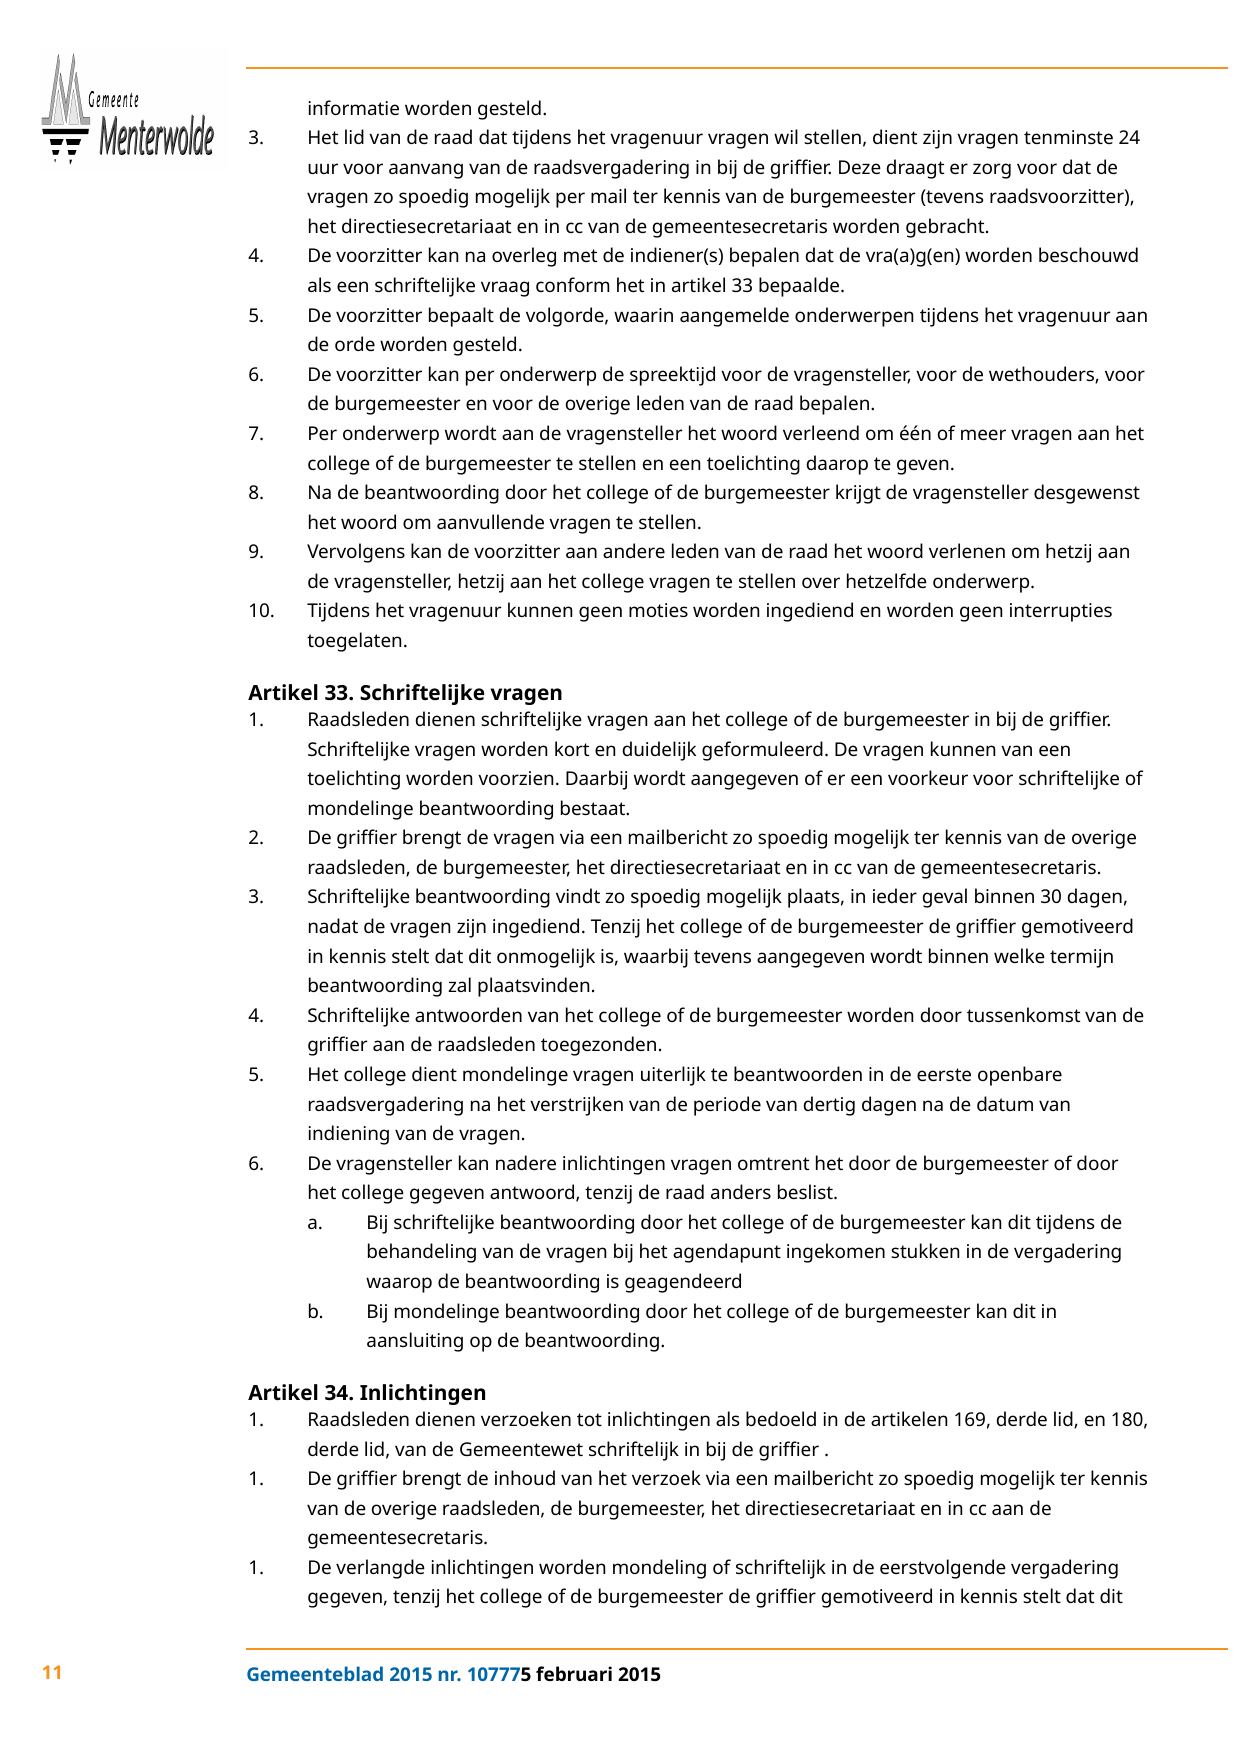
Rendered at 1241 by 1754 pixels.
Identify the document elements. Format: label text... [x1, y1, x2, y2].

picture [41, 47, 231, 172]
list De vragensteller kan nadere inlichtingen vragen omtrent het door de burgemeester of door het college gegeven antwoord, tenzij de raad anders beslist. [248, 1150, 1152, 1205]
list De voorzitter kan na overleg met de indiener(s) bepalen dat de vra(a)g(en) worden beschouwd als een schriftelijke vraag conform het in artikel 33 bepaalde. [248, 243, 1152, 298]
list Per onderwerp wordt aan de vragensteller het woord verleend om één of meer vragen aan het college of de burgemeester te stellen en een toelichting daarop te geven. [248, 420, 1152, 476]
list De voorzitter bepaalt de volgorde, waarin aangemelde onderwerpen tijdens het vragenuur aan de orde worden gesteld. [248, 302, 1152, 357]
list Raadsleden dienen verzoeken tot inlichtingen als bedoeld in de artikelen 169, derde lid, en 180, derde lid, van de Gemeentewet schriftelijk in bij de griffier . [248, 1406, 1152, 1462]
list De voorzitter kan per onderwerp de spreektijd voor de vragensteller, voor de wethouders, voor de burgemeester en voor de overige leden van de raad bepalen. [248, 361, 1152, 416]
list Schriftelijke beantwoording vindt zo spoedig mogelijk plaats, in ieder geval binnen 30 dagen, nadat de vragen zijn ingediend. Tenzij het college of de burgemeester de griffier gemotiveerd in kennis stelt dat dit onmogelijk is, waarbij tevens aangegeven wordt binnen welke termijn beantwoording zal plaatsvinden. [248, 884, 1152, 998]
list Bij mondelinge beantwoording door het college of de burgemeester kan dit in aansluiting op de beantwoording. [307, 1298, 1152, 1353]
list De verlangde inlichtingen worden mondeling of schriftelijk in de eerstvolgende vergadering gegeven, tenzij het college of de burgemeester de griffier gemotiveerd in kennis stelt dat dit [248, 1554, 1152, 1609]
list De griffier brengt de vragen via een mailbericht zo spoedig mogelijk ter kennis van de overige raadsleden, de burgemeester, het directiesecretariaat en in cc van de gemeentesecretaris. [248, 824, 1152, 880]
text Artikel 34. Inlichtingen [248, 1378, 1152, 1406]
list Raadsleden dienen schriftelijke vragen aan het college of de burgemeester in bij de griffier. Schriftelijke vragen worden kort en duidelijk geformuleerd. De vragen kunnen van een toelichting worden voorzien. Daarbij wordt aangegeven of er een voorkeur voor schriftelijke of mondelinge beantwoording bestaat. [248, 706, 1152, 821]
list Het college dient mondelinge vragen uiterlijk te beantwoorden in de eerste openbare raadsvergadering na het verstrijken van de periode van dertig dagen na de datum van indiening van de vragen. [248, 1061, 1152, 1146]
list Het lid van de raad dat tijdens het vragenuur vragen wil stellen, dient zijn vragen tenminste 24 uur voor aanvang van de raadsvergadering in bij de griffier. Deze draagt er zorg voor dat de vragen zo spoedig mogelijk per mail ter kennis van de burgemeester (tevens raadsvoorzitter), het directiesecretariaat en in cc van de gemeentesecretaris worden gebracht. [248, 124, 1152, 239]
list informatie worden gesteld. [248, 95, 1152, 121]
list Vervolgens kan de voorzitter aan andere leden van de raad het woord verlenen om hetzij aan de vragensteller, hetzij aan het college vragen te stellen over hetzelfde onderwerp. [248, 538, 1152, 594]
list Tijdens het vragenuur kunnen geen moties worden ingediend en worden geen interrupties toegelaten. [248, 598, 1152, 653]
list Bij schriftelijke beantwoording door het college of de burgemeester kan dit tijdens de behandeling van de vragen bij het agendapunt ingekomen stukken in de vergadering waarop de beantwoording is geagendeerd [307, 1209, 1152, 1294]
text Artikel 33. Schriftelijke vragen [248, 678, 1152, 706]
list Schriftelijke antwoorden van het college of de burgemeester worden door tussenkomst van de griffier aan de raadsleden toegezonden. [248, 1002, 1152, 1057]
list Na de beantwoording door het college of de burgemeester krijgt de vragensteller desgewenst het woord om aanvullende vragen te stellen. [248, 479, 1152, 535]
list De griffier brengt de inhoud van het verzoek via een mailbericht zo spoedig mogelijk ter kennis van de overige raadsleden, de burgemeester, het directiesecretariaat en in cc aan de gemeentesecretaris. [248, 1465, 1152, 1550]
